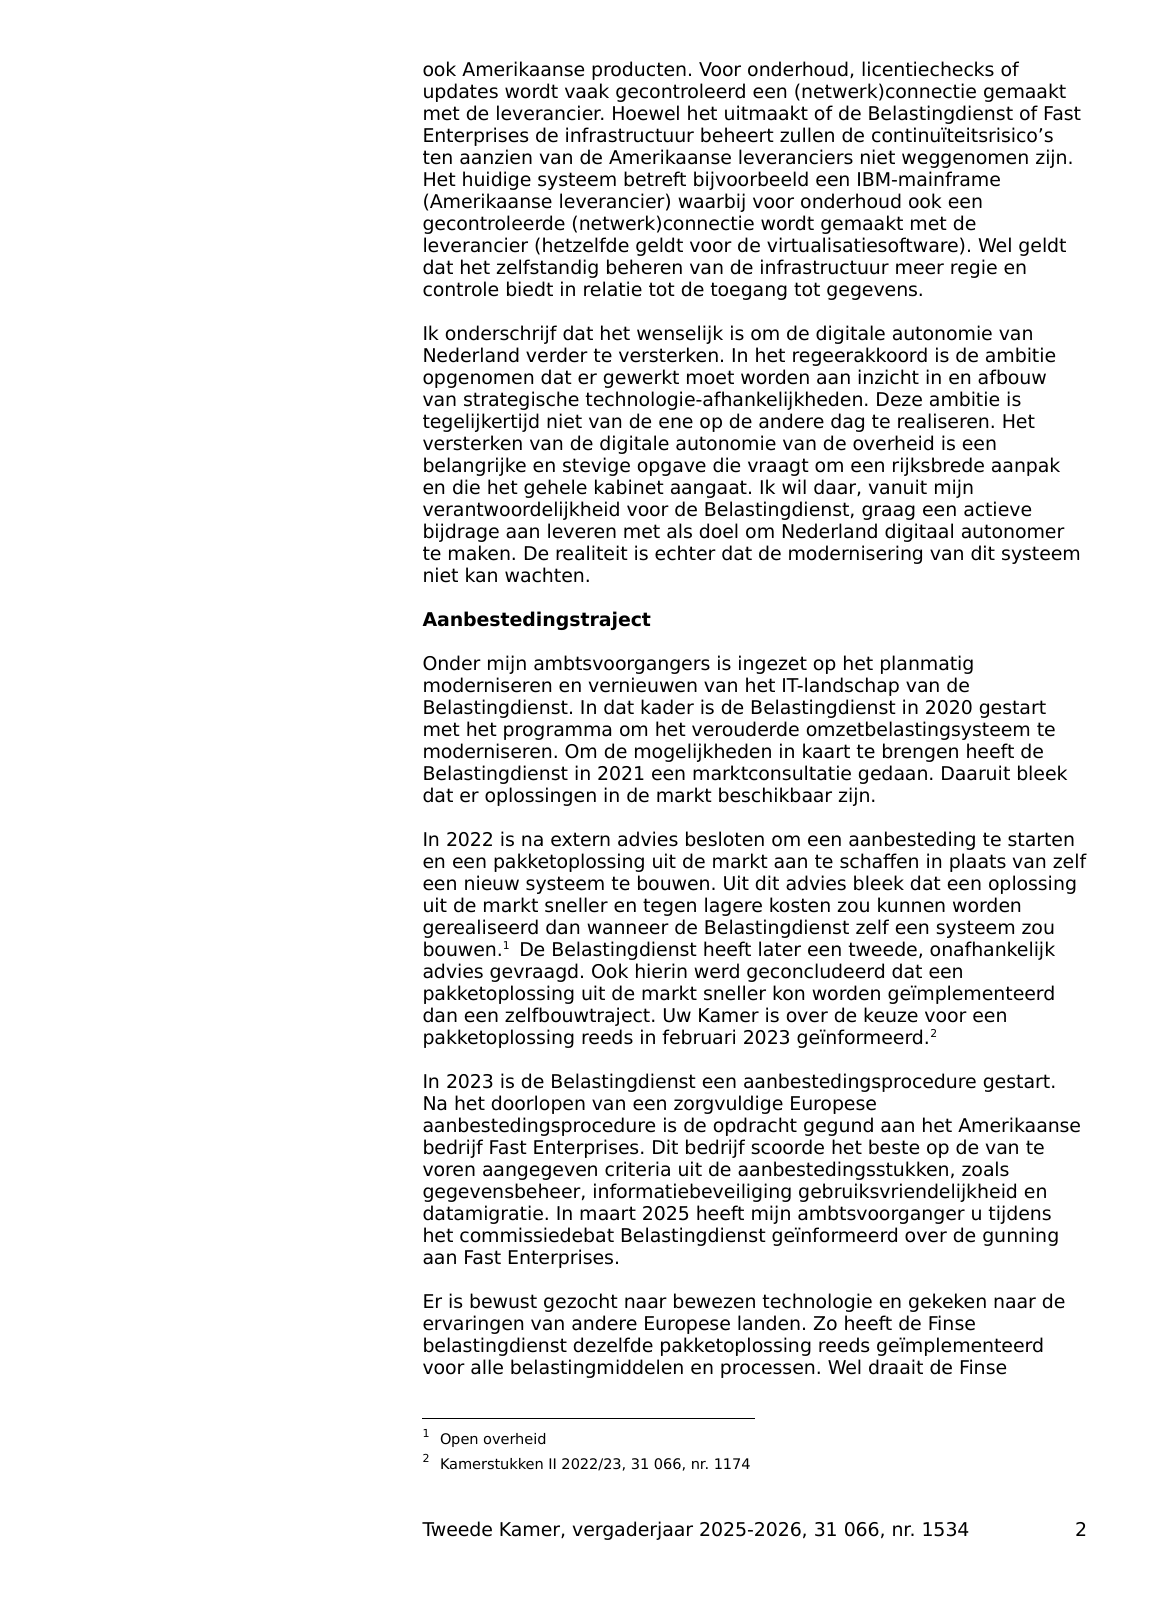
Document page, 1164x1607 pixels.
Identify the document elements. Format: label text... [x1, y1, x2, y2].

text Onder mijn ambtsvoorgangers is ingezet op het planmatig moderniseren en vernieuwen van het IT-landschap van de Belastingdienst. In dat kader is de Belastingdienst in 2020 gestart met het programma om het verouderde omzetbelastingsysteem te moderniseren. Om de mogelijkheden in kaart te brengen heeft de Belastingdienst in 2021 een marktconsultatie gedaan. Daaruit bleek dat er oplossingen in de markt beschikbaar zijn. [422, 653, 1087, 807]
text Ik onderschrijf dat het wenselijk is om de digitale autonomie van Nederland verder te versterken. In het regeerakkoord is de ambitie opgenomen dat er gewerkt moet worden aan inzicht in en afbouw van strategische technologie-afhankelijkheden. Deze ambitie is tegelijkertijd niet van de ene op de andere dag te realiseren. Het versterken van de digitale autonomie van de overheid is een belangrijke en stevige opgave die vraagt om een rijksbrede aanpak en die het gehele kabinet aangaat. Ik wil daar, vanuit mijn verantwoordelijkheid voor de Belastingdienst, graag een actieve bijdrage aan leveren met als doel om Nederland digitaal autonomer te maken. De realiteit is echter dat de modernisering van dit systeem niet kan wachten. [422, 323, 1087, 587]
text In 2022 is na extern advies besloten om een aanbesteding te starten en een pakketoplossing uit de markt aan te schaffen in plaats van zelf een nieuw systeem te bouwen. Uit dit advies bleek dat een oplossing uit de markt sneller en tegen lagere kosten zou kunnen worden gerealiseerd dan wanneer de Belastingdienst zelf een systeem zou bouwen. De Belastingdienst heeft later een tweede, onafhankelijk advies gevraagd. Ook hierin werd geconcludeerd dat een pakketoplossing uit de markt sneller kon worden geïmplementeerd dan een zelfbouwtraject. Uw Kamer is over de keuze voor een pakketoplossing reeds in februari 2023 geïnformeerd. [422, 829, 1087, 1049]
text Open overheid [422, 1427, 1087, 1449]
text Kamerstukken II 2022/23, 31 066, nr. 1174 [422, 1452, 1087, 1474]
text Er is bewust gezocht naar bewezen technologie en gekeken naar de ervaringen van andere Europese landen. Zo heeft de Finse belastingdienst dezelfde pakketoplossing reeds geïmplementeerd voor alle belastingmiddelen en processen. Wel draait de Finse [422, 1291, 1087, 1379]
text In 2023 is de Belastingdienst een aanbestedingsprocedure gestart. Na het doorlopen van een zorgvuldige Europese aanbestedingsprocedure is de opdracht gegund aan het Amerikaanse bedrijf Fast Enterprises. Dit bedrijf scoorde het beste op de van te voren aangegeven criteria uit de aanbestedingsstukken, zoals gegevensbeheer, informatiebeveiliging gebruiksvriendelijkheid en datamigratie. In maart 2025 heeft mijn ambtsvoorganger u tijdens het commissiedebat Belastingdienst geïnformeerd over de gunning aan Fast Enterprises. [422, 1071, 1087, 1269]
text ook Amerikaanse producten. Voor onderhoud, licentiechecks of updates wordt vaak gecontroleerd een (netwerk)connectie gemaakt met de leverancier. Hoewel het uitmaakt of de Belastingdienst of Fast Enterprises de infrastructuur beheert zullen de continuïteitsrisico’s ten aanzien van de Amerikaanse leveranciers niet weggenomen zijn. Het huidige systeem betreft bijvoorbeeld een IBM-mainframe (Amerikaanse leverancier) waarbij voor onderhoud ook een gecontroleerde (netwerk)connectie wordt gemaakt met de leverancier (hetzelfde geldt voor de virtualisatiesoftware). Wel geldt dat het zelfstandig beheren van de infrastructuur meer regie en controle biedt in relatie tot de toegang tot gegevens. [422, 59, 1087, 301]
subtitle Aanbestedingstraject [422, 609, 1087, 631]
